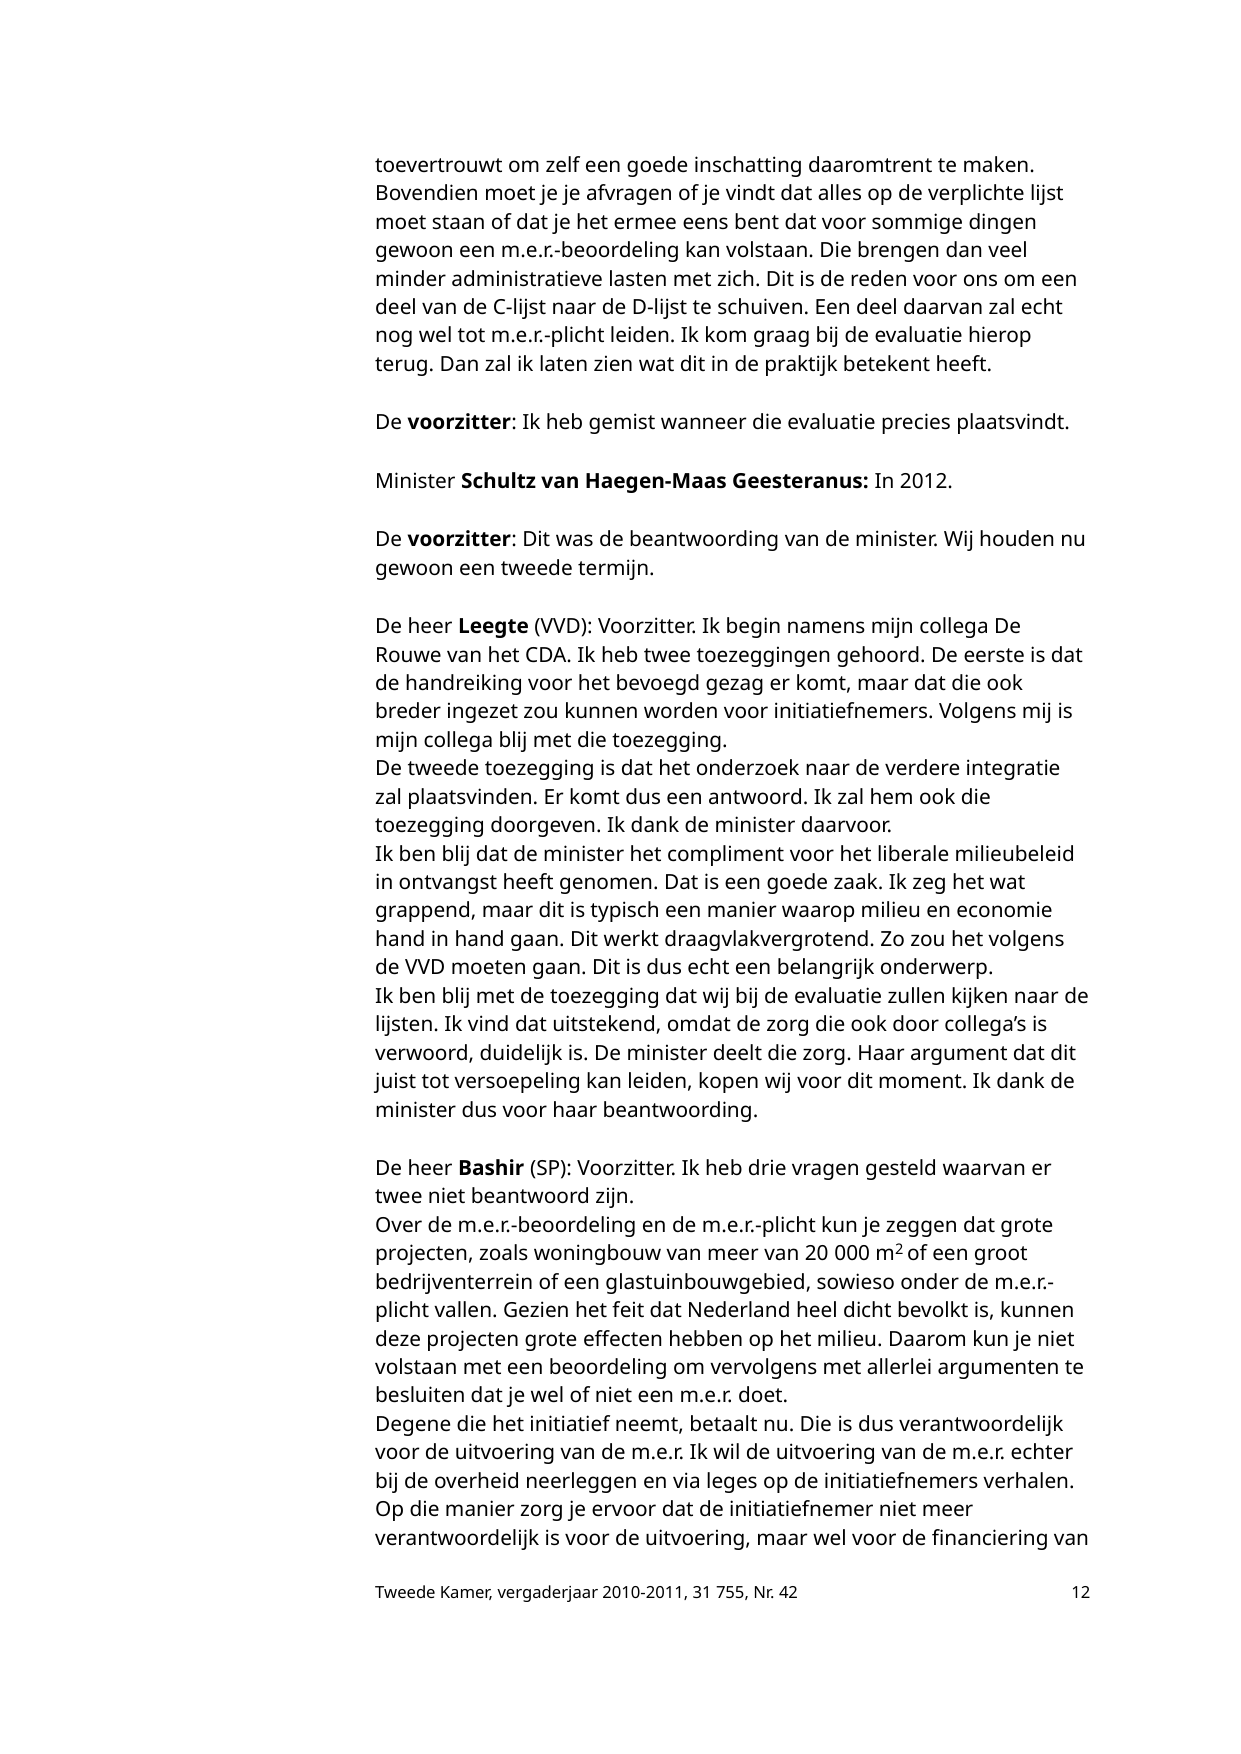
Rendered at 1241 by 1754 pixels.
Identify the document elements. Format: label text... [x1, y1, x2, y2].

text Minister Schultz van Haegen-Maas Geesteranus: In 2012. [375, 466, 1090, 494]
text Ik ben blij dat de minister het compliment voor het liberale milieubeleid in ontvangst heeft genomen. Dat is een goede zaak. Ik zeg het wat grappend, maar dit is typisch een manier waarop milieu en economie hand in hand gaan. Dit werkt draagvlakvergrotend. Zo zou het volgens de VVD moeten gaan. Dit is dus echt een belangrijk onderwerp. [375, 839, 1090, 981]
text De tweede toezegging is dat het onderzoek naar de verdere integratie zal plaatsvinden. Er komt dus een antwoord. Ik zal hem ook die toezegging doorgeven. Ik dank de minister daarvoor. [375, 753, 1090, 839]
text De heer Bashir (SP): Voorzitter. Ik heb drie vragen gesteld waarvan er twee niet beantwoord zijn. [375, 1153, 1090, 1210]
text toevertrouwt om zelf een goede inschatting daaromtrent te maken. Bovendien moet je je afvragen of je vindt dat alles op de verplichte lijst moet staan of dat je het ermee eens bent dat voor sommige dingen gewoon een m.e.r.-beoordeling kan volstaan. Die brengen dan veel minder administratieve lasten met zich. Dit is de reden voor ons om een deel van de C-lijst naar de D-lijst te schuiven. Een deel daarvan zal echt nog wel tot m.e.r.-plicht leiden. Ik kom graag bij de evaluatie hierop terug. Dan zal ik laten zien wat dit in de praktijk betekent heeft. [375, 150, 1090, 377]
text Ik ben blij met de toezegging dat wij bij de evaluatie zullen kijken naar de lijsten. Ik vind dat uitstekend, omdat de zorg die ook door collega’s is verwoord, duidelijk is. De minister deelt die zorg. Haar argument dat dit juist tot versoepeling kan leiden, kopen wij voor dit moment. Ik dank de minister dus voor haar beantwoording. [375, 981, 1090, 1123]
text De heer Leegte (VVD): Voorzitter. Ik begin namens mijn collega De Rouwe van het CDA. Ik heb twee toezeggingen gehoord. De eerste is dat de handreiking voor het bevoegd gezag er komt, maar dat die ook breder ingezet zou kunnen worden voor initiatiefnemers. Volgens mij is mijn collega blij met die toezegging. [375, 611, 1090, 753]
text Over de m.e.r.-beoordeling en de m.e.r.-plicht kun je zeggen dat grote projecten, zoals woningbouw van meer van 20 000 m2 of een groot bedrijventerrein of een glastuinbouwgebied, sowieso onder de m.e.r.-plicht vallen. Gezien het feit dat Nederland heel dicht bevolkt is, kunnen deze projecten grote effecten hebben op het milieu. Daarom kun je niet volstaan met een beoordeling om vervolgens met allerlei argumenten te besluiten dat je wel of niet een m.e.r. doet. [375, 1210, 1090, 1409]
text De voorzitter: Ik heb gemist wanneer die evaluatie precies plaatsvindt. [375, 407, 1090, 436]
text De voorzitter: Dit was de beantwoording van de minister. Wij houden nu gewoon een tweede termijn. [375, 524, 1090, 581]
text Degene die het initiatief neemt, betaalt nu. Die is dus verantwoordelijk voor de uitvoering van de m.e.r. Ik wil de uitvoering van de m.e.r. echter bij de overheid neerleggen en via leges op de initiatiefnemers verhalen. Op die manier zorg je ervoor dat de initiatiefnemer niet meer verantwoordelijk is voor de uitvoering, maar wel voor de financiering van [375, 1409, 1090, 1551]
